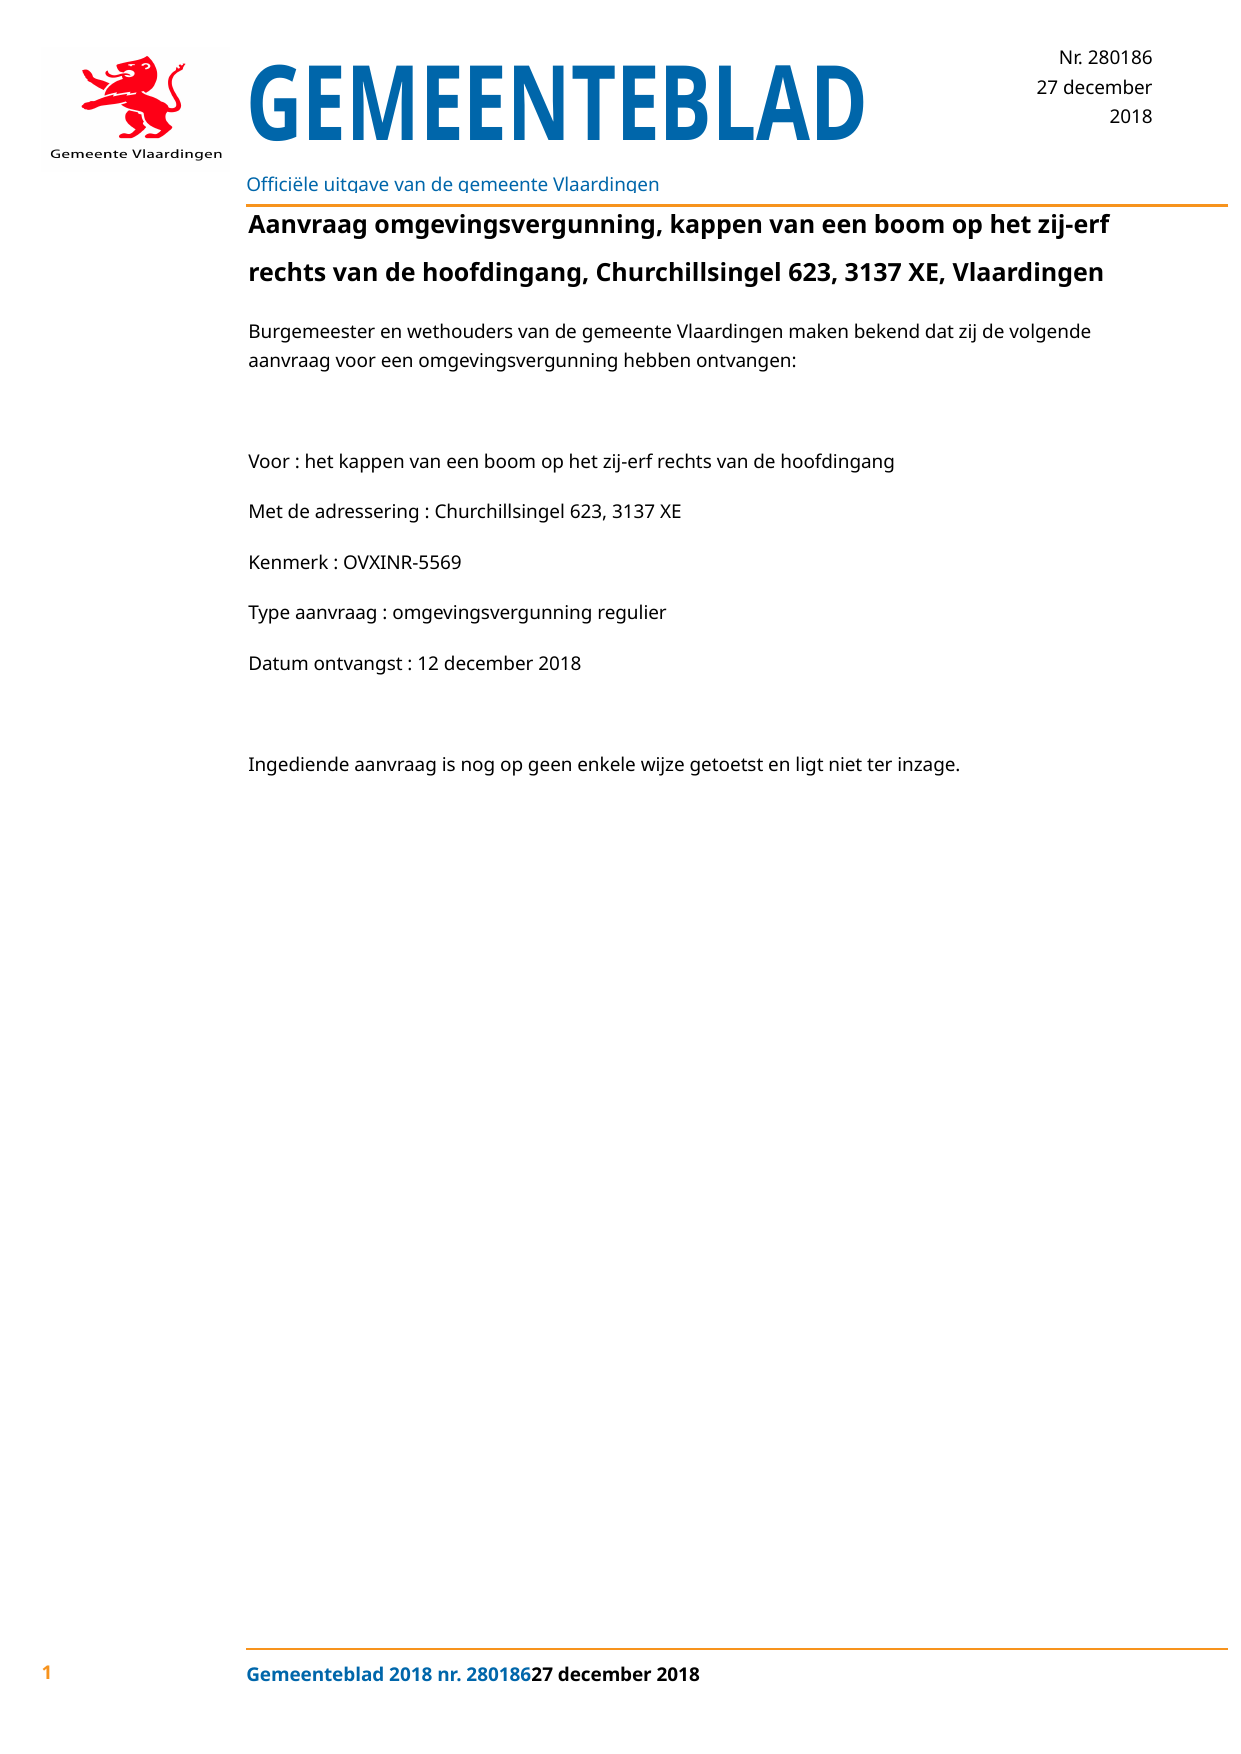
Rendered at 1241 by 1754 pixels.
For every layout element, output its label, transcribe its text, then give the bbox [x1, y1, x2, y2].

text Type aanvraag : omgevingsvergunning regulier [248, 599, 1152, 625]
text Aanvraag omgevingsvergunning, kappen van een boom op het zij-erf rechts van de hoofdingang, Churchillsingel 623, 3137 XE, Vlaardingen [248, 207, 1152, 288]
text Voor : het kappen van een boom op het zij-erf rechts van de hoofdingang [248, 448, 1152, 474]
text Datum ontvangst : 12 december 2018 [248, 650, 1152, 676]
text Met de adressering : Churchillsingel 623, 3137 XE [248, 499, 1152, 524]
text Kenmerk : OVXINR-5569 [248, 549, 1152, 575]
text Ingediende aanvraag is nog op geen enkele wijze getoetst en ligt niet ter inzage. [248, 751, 1152, 777]
picture [41, 47, 231, 172]
text Burgemeester en wethouders van de gemeente Vlaardingen maken bekend dat zij de volgende aanvraag voor een omgevingsvergunning hebben ontvangen: [248, 318, 1152, 373]
